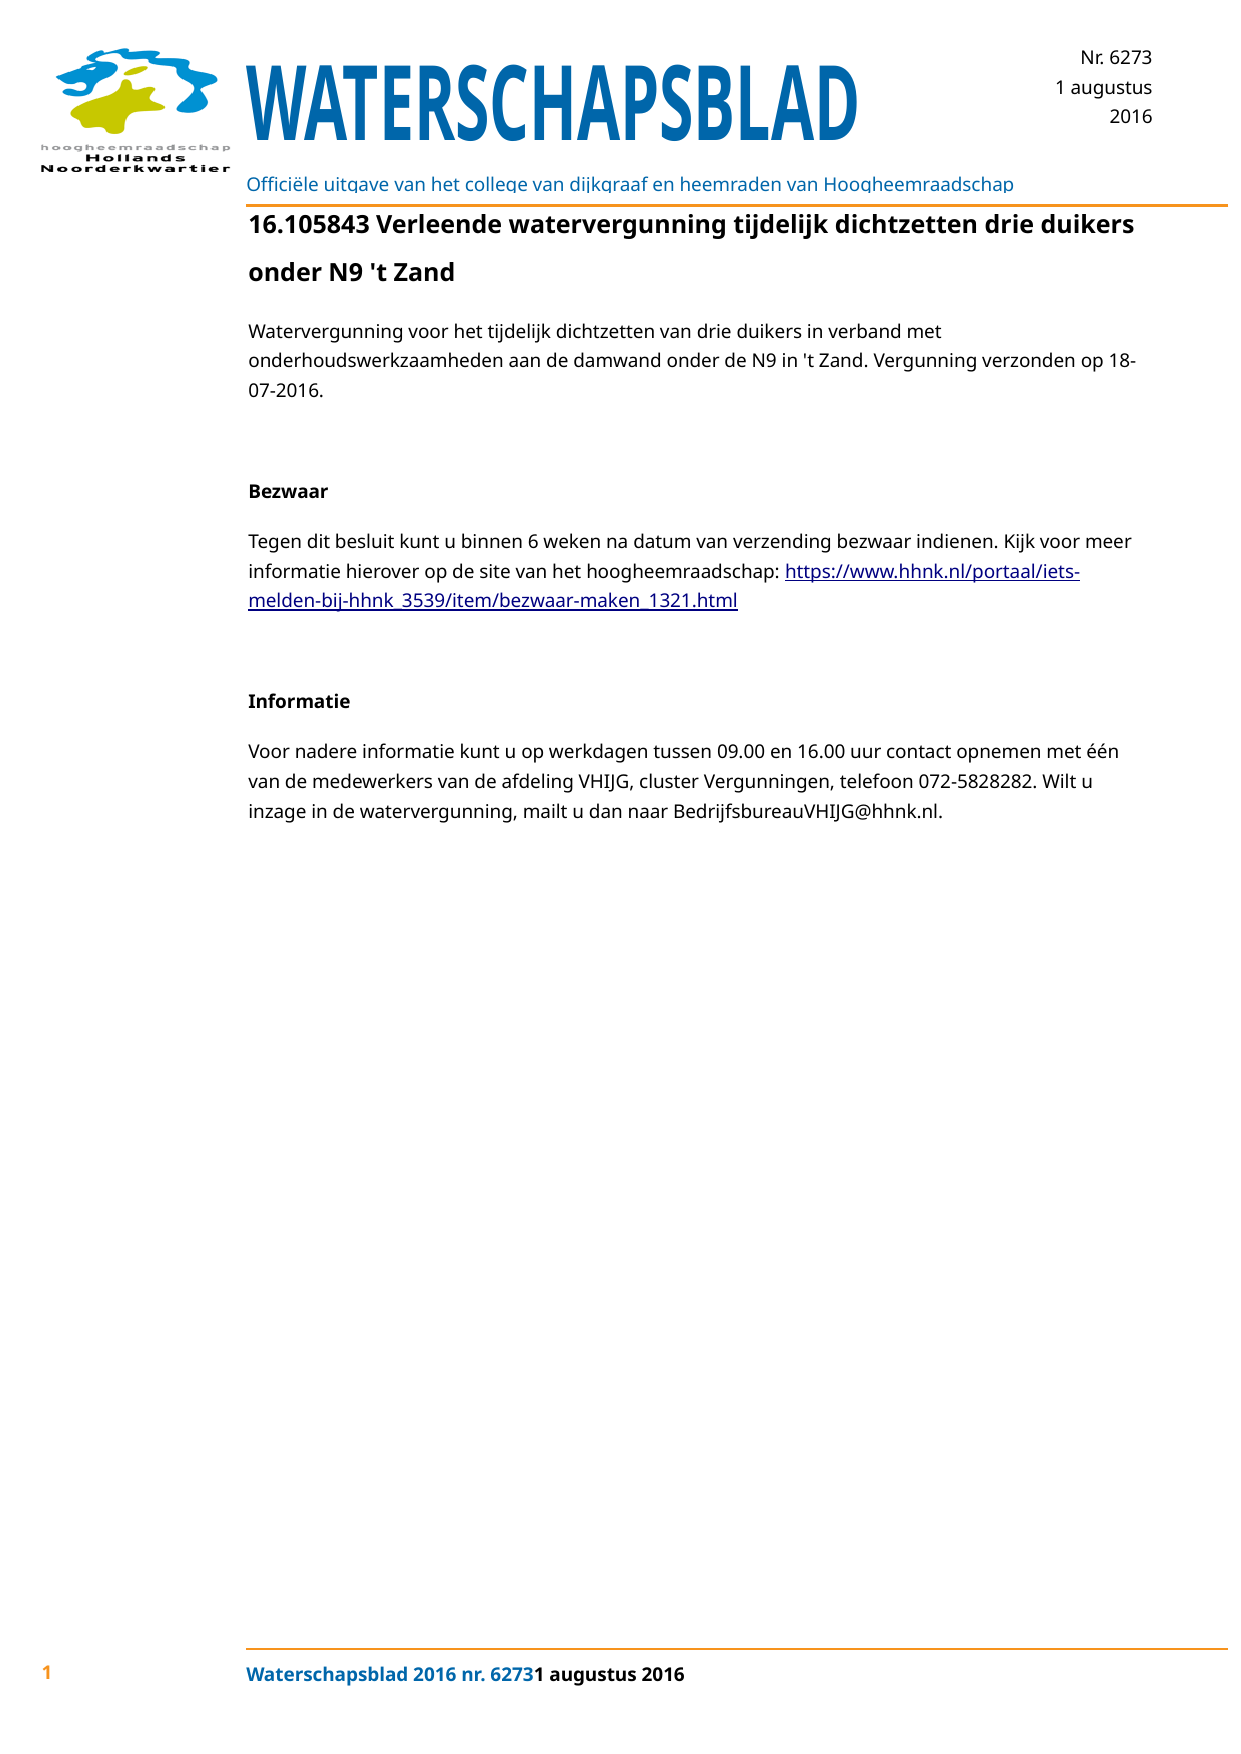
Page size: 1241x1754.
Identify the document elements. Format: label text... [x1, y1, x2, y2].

text Informatie [248, 688, 1152, 714]
text Watervergunning voor het tijdelijk dichtzetten van drie duikers in verband met onderhoudswerkzaamheden aan de damwand onder de N9 in 't Zand. Vergunning verzonden op 18-07-2016. [248, 318, 1152, 403]
text Bezwaar [248, 478, 1152, 504]
picture [41, 47, 231, 172]
text Voor nadere informatie kunt u op werkdagen tussen 09.00 en 16.00 uur contact opnemen met één van de medewerkers van de afdeling VHIJG, cluster Vergunningen, telefoon 072-5828282. Wilt u inzage in de watervergunning, mailt u dan naar BedrijfsbureauVHIJG@hhnk.nl. [248, 739, 1152, 824]
text Tegen dit besluit kunt u binnen 6 weken na datum van verzending bezwaar indienen. Kijk voor meer informatie hierover op de site van het hoogheemraadschap: https://www.hhnk.nl/portaal/iets-melden-bij-hhnk_3539/item/bezwaar-maken_1321.html [248, 528, 1152, 613]
text 16.105843 Verleende watervergunning tijdelijk dichtzetten drie duikers onder N9 't Zand [248, 207, 1152, 288]
